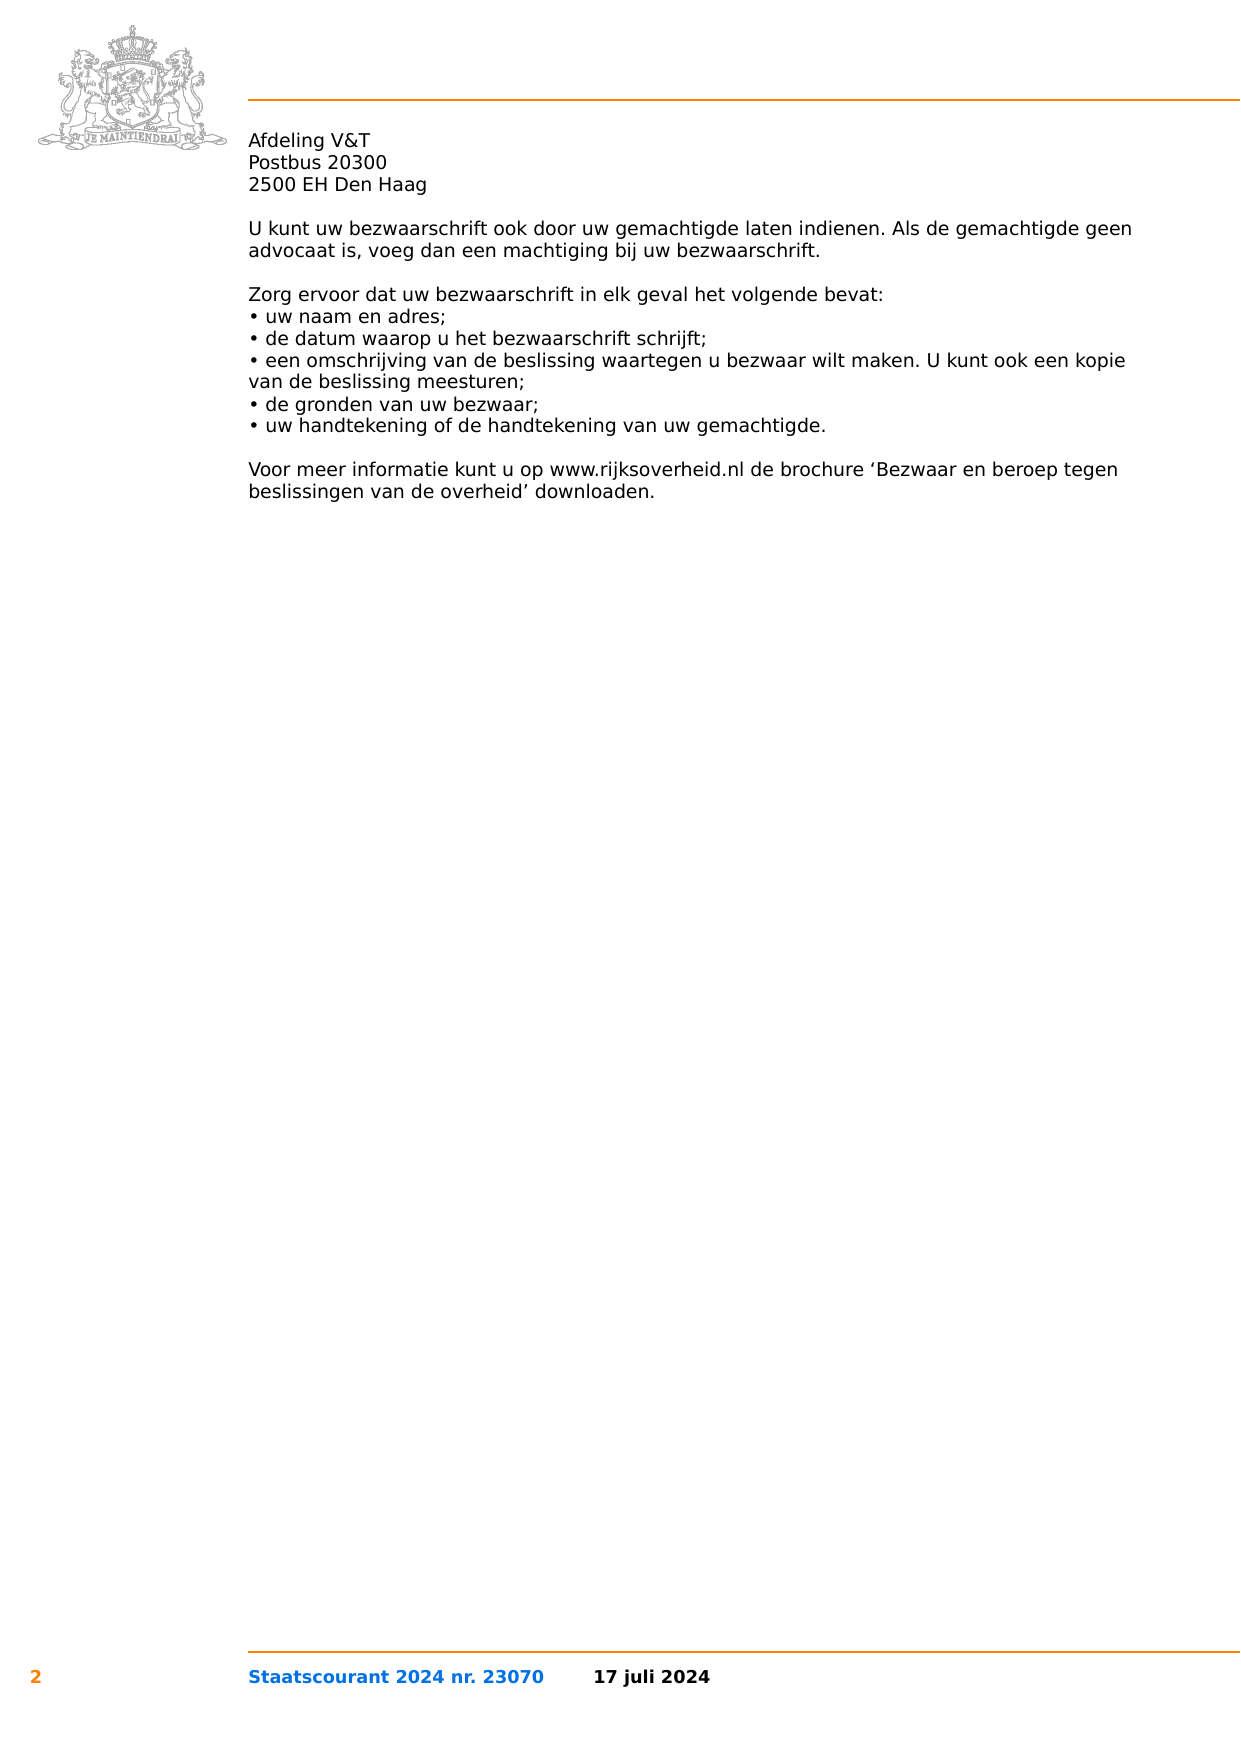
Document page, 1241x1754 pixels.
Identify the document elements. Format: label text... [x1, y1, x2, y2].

text Zorg ervoor dat uw bezwaarschrift in elk geval het volgende bevat: [248, 283, 1163, 306]
text • uw naam en adres; [248, 306, 1163, 327]
text • een omschrijving van de beslissing waartegen u bezwaar wilt maken. U kunt ook een kopie van de beslissing meesturen; [248, 349, 1163, 393]
text Postbus 20300 [248, 152, 1163, 174]
text 2500 EH Den Haag [248, 174, 1163, 196]
text • de datum waarop u het bezwaarschrift schrijft; [248, 327, 1163, 349]
text Voor meer informatie kunt u op www.rijksoverheid.nl de brochure ‘Bezwaar en beroep tegen beslissingen van de overheid’ downloaden. [248, 459, 1163, 503]
text Afdeling V&T [248, 130, 1163, 152]
picture [38, 25, 227, 150]
text U kunt uw bezwaarschrift ook door uw gemachtigde laten indienen. Als de gemachtigde geen advocaat is, voeg dan een machtiging bij uw bezwaarschrift. [248, 218, 1163, 262]
text • uw handtekening of de handtekening van uw gemachtigde. [248, 415, 1163, 437]
text • de gronden van uw bezwaar; [248, 393, 1163, 415]
